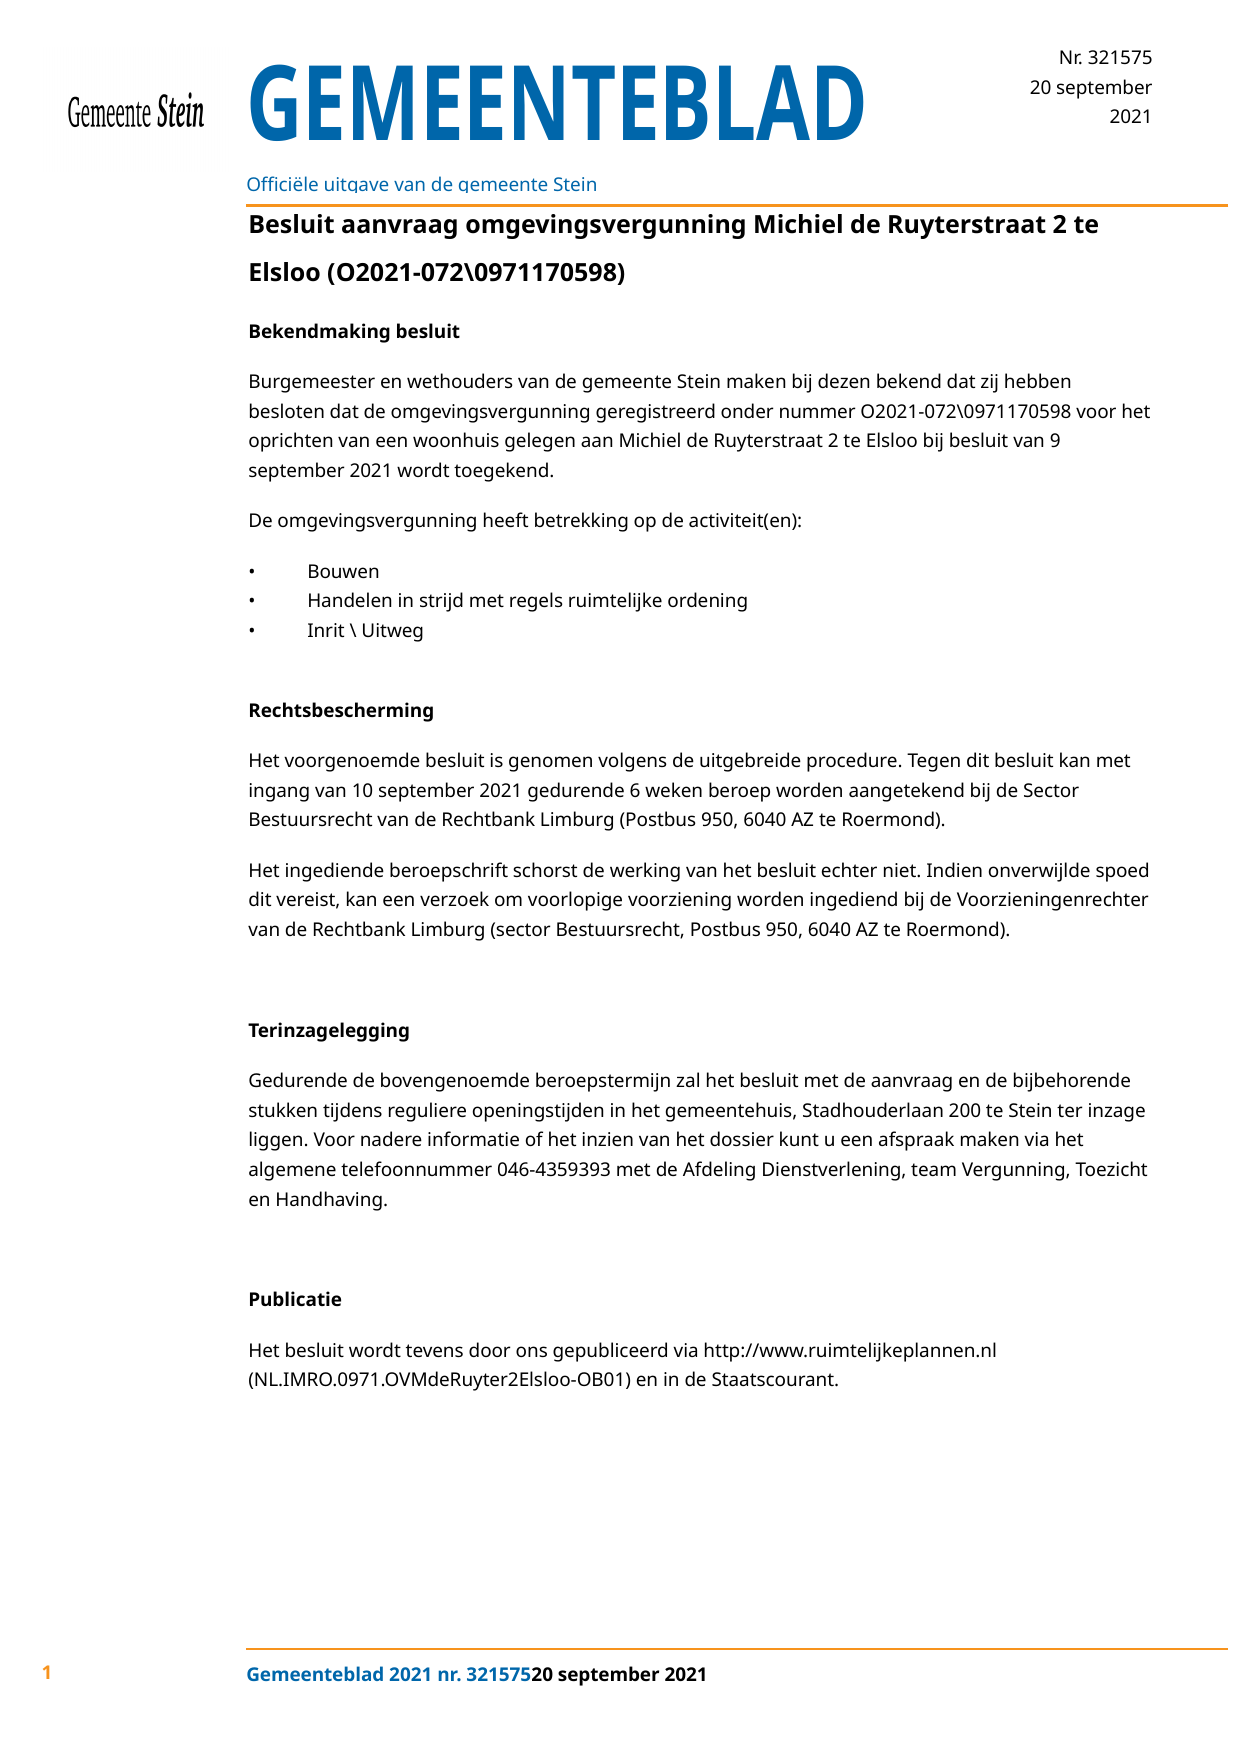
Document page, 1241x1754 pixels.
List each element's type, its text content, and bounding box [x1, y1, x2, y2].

picture [41, 47, 231, 172]
text Rechtsbescherming [248, 697, 1152, 723]
text Bekendmaking besluit [248, 318, 1152, 344]
text Gedurende de bovengenoemde beroepstermijn zal het besluit met de aanvraag en de bijbehorende stukken tijdens reguliere openingstijden in het gemeentehuis, Stadhouderlaan 200 te Stein ter inzage liggen. Voor nadere informatie of het inzien van het dossier kunt u een afspraak maken via het algemene telefoonnummer 046-4359393 met de Afdeling Dienstverlening, team Vergunning, Toezicht en Handhaving. [248, 1067, 1152, 1212]
text Het besluit wordt tevens door ons gepubliceerd via http://www.ruimtelijkeplannen.nl (NL.IMRO.0971.OVMdeRuyter2Elsloo-OB01) en in de Staatscourant. [248, 1337, 1152, 1392]
list Handelen in strijd met regels ruimtelijke ordening [248, 587, 1152, 613]
text Het ingediende beroepschrift schorst de werking van het besluit echter niet. Indien onverwijlde spoed dit vereist, kan een verzoek om voorlopige voorziening worden ingediend bij de Voorzieningenrechter van de Rechtbank Limburg (sector Bestuursrecht, Postbus 950, 6040 AZ te Roermond). [248, 857, 1152, 942]
text Publicatie [248, 1287, 1152, 1312]
text Het voorgenoemde besluit is genomen volgens de uitgebreide procedure. Tegen dit besluit kan met ingang van 10 september 2021 gedurende 6 weken beroep worden aangetekend bij de Sector Bestuursrecht van de Rechtbank Limburg (Postbus 950, 6040 AZ te Roermond). [248, 747, 1152, 832]
text Besluit aanvraag omgevingsvergunning Michiel de Ruyterstraat 2 te Elsloo (O2021-072\0971170598) [248, 207, 1152, 288]
list Inrit \ Uitweg [248, 617, 1152, 643]
text De omgevingsvergunning heeft betrekking op de activiteit(en): [248, 507, 1152, 533]
text Terinzagelegging [248, 1017, 1152, 1043]
list Bouwen [248, 558, 1152, 584]
text Burgemeester en wethouders van de gemeente Stein maken bij dezen bekend dat zij hebben besloten dat de omgevingsvergunning geregistreerd onder nummer O2021-072\0971170598 voor het oprichten van een woonhuis gelegen aan Michiel de Ruyterstraat 2 te Elsloo bij besluit van 9 september 2021 wordt toegekend. [248, 368, 1152, 483]
